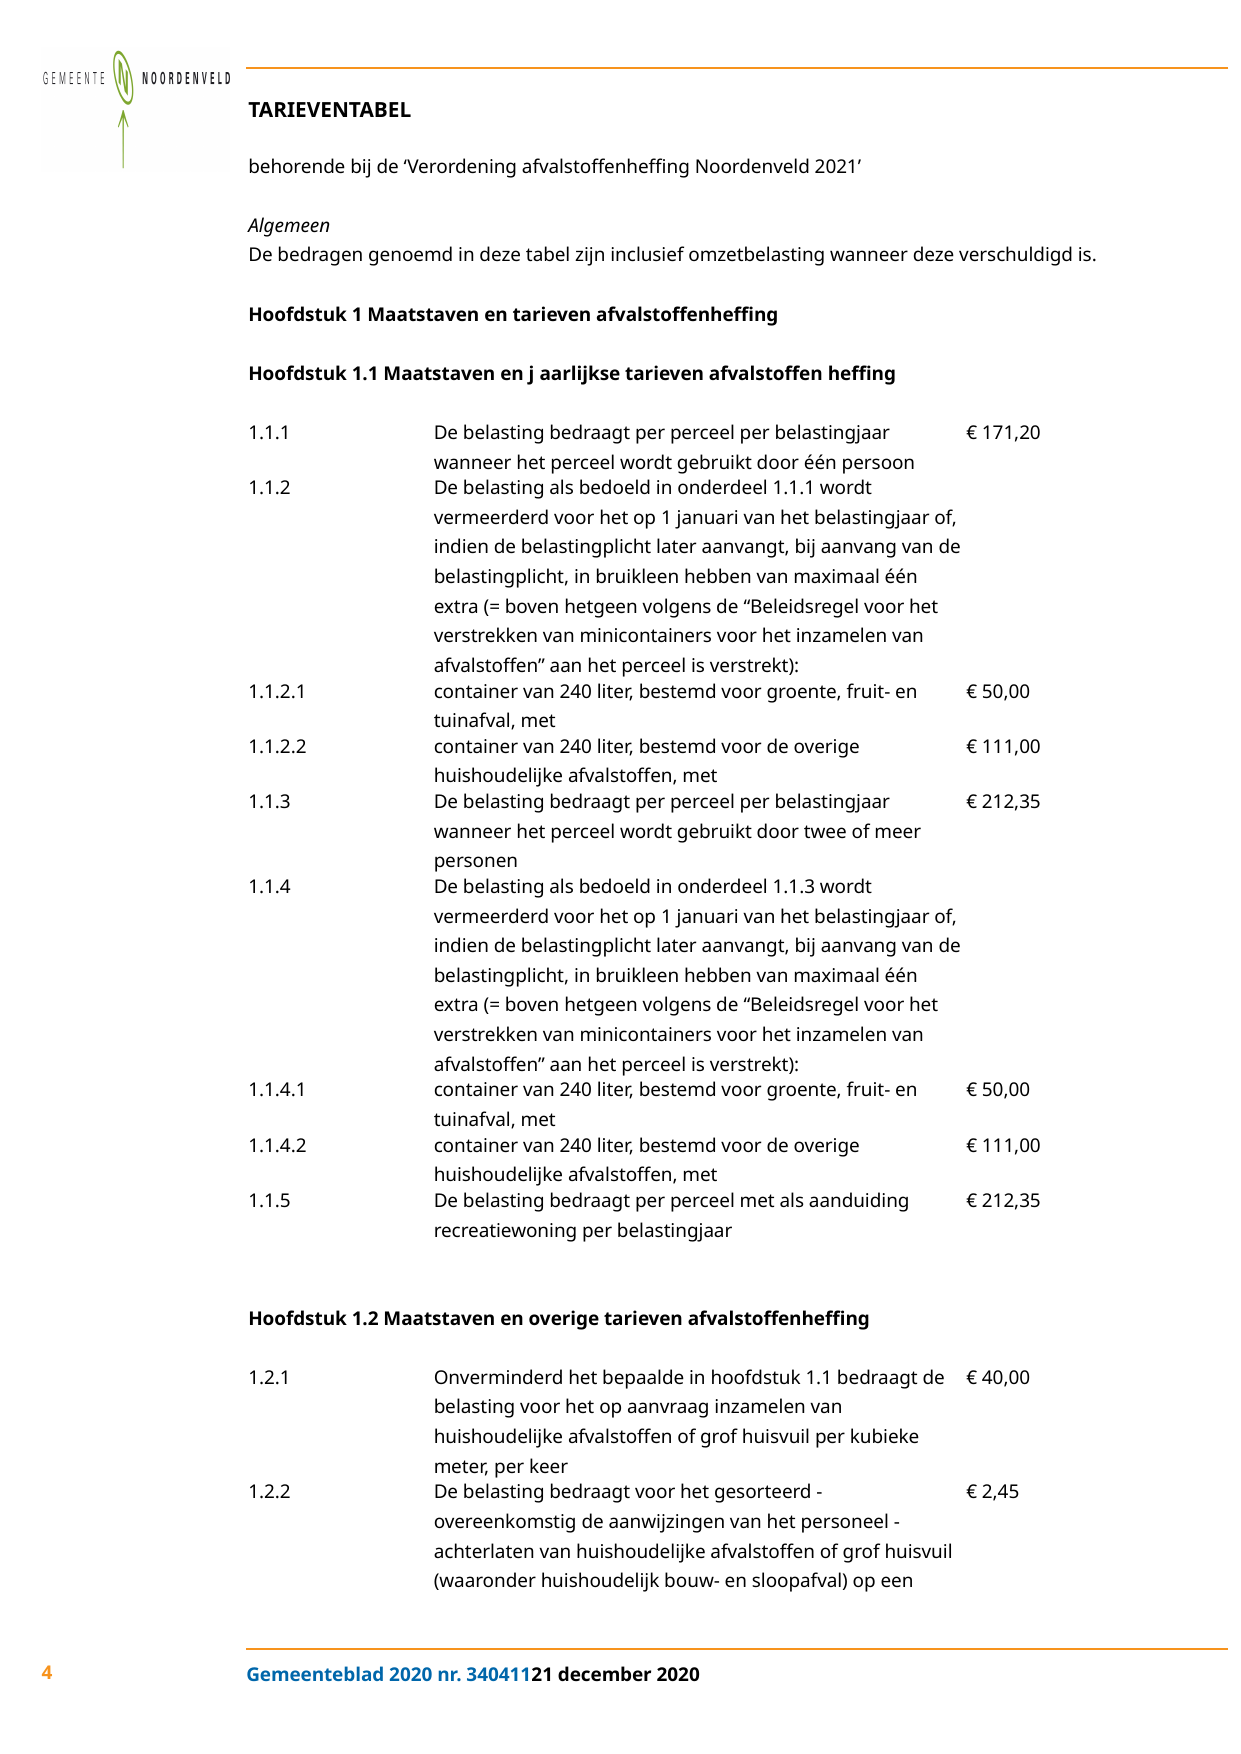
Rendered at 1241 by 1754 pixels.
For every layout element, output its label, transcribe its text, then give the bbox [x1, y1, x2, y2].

table_header € 171,20 [966, 419, 1152, 474]
table_cell De belasting bedraagt per perceel met als aanduiding recreatiewoning per belastingjaar [434, 1187, 966, 1242]
table_header Onverminderd het bepaalde in hoofdstuk 1.1 bedraagt de belasting voor het op aanvraag inzamelen van huishoudelijke afvalstoffen of grof huisvuil per kubieke meter, per keer [434, 1364, 966, 1479]
table_cell 1.1.4 [248, 873, 433, 1077]
table_cell € 212,35 [966, 1187, 1152, 1242]
text Hoofdstuk 1 Maatstaven en tarieven afvalstoffenheffing [248, 301, 1152, 327]
table_cell € 212,35 [966, 789, 1152, 873]
text TARIEVENTABEL [248, 95, 1152, 123]
text De bedragen genoemd in deze tabel zijn inclusief omzetbelasting wanneer deze verschuldigd is. [248, 242, 1152, 267]
table_cell container van 240 liter, bestemd voor de overige huishoudelijke afvalstoffen, met [434, 1132, 966, 1187]
table_cell 1.1.2 [248, 475, 433, 678]
table_cell € 111,00 [966, 733, 1152, 788]
table_cell € 111,00 [966, 1132, 1152, 1187]
table_cell 1.1.3 [248, 789, 433, 873]
text Hoofdstuk 1.2 Maatstaven en overige tarieven afvalstoffenheffing [248, 1305, 1152, 1331]
table_cell container van 240 liter, bestemd voor groente, fruit- en tuinafval, met [434, 678, 966, 733]
table_cell De belasting als bedoeld in onderdeel 1.1.1 wordt vermeerderd voor het op 1 januari van het belastingjaar of, indien de belastingplicht later aanvangt, bij aanvang van de belastingplicht, in bruikleen hebben van maximaal één extra (= boven hetgeen volgens de “Beleidsregel voor het verstrekken van minicontainers voor het inzamelen van afvalstoffen” aan het perceel is verstrekt): [434, 475, 966, 678]
picture [41, 47, 231, 172]
table_cell [966, 475, 1152, 678]
table_cell 1.1.4.2 [248, 1132, 433, 1187]
table_cell De belasting als bedoeld in onderdeel 1.1.3 wordt vermeerderd voor het op 1 januari van het belastingjaar of, indien de belastingplicht later aanvangt, bij aanvang van de belastingplicht, in bruikleen hebben van maximaal één extra (= boven hetgeen volgens de “Beleidsregel voor het verstrekken van minicontainers voor het inzamelen van afvalstoffen” aan het perceel is verstrekt): [434, 873, 966, 1077]
table_cell container van 240 liter, bestemd voor de overige huishoudelijke afvalstoffen, met [434, 733, 966, 788]
table_cell € 50,00 [966, 1077, 1152, 1132]
table_cell 1.1.4.1 [248, 1077, 433, 1132]
table_header De belasting bedraagt per perceel per belastingjaar wanneer het perceel wordt gebruikt door één persoon [434, 419, 966, 474]
table_cell De belasting bedraagt per perceel per belastingjaar wanneer het perceel wordt gebruikt door twee of meer personen [434, 789, 966, 873]
text Algemeen [248, 212, 1152, 238]
table_header 1.2.1 [248, 1364, 433, 1479]
text Hoofdstuk 1.1 Maatstaven en j aarlijkse tarieven afvalstoffen heffing [248, 360, 1152, 386]
table_cell container van 240 liter, bestemd voor groente, fruit- en tuinafval, met [434, 1077, 966, 1132]
table_cell 1.1.5 [248, 1187, 433, 1242]
table_cell De belasting bedraagt voor het gesorteerd - overeenkomstig de aanwijzingen van het personeel - achterlaten van huishoudelijke afvalstoffen of grof huisvuil (waaronder huishoudelijk bouw- en sloopafval) op een [434, 1479, 966, 1593]
table_cell 1.1.2.2 [248, 733, 433, 788]
table_cell € 2,45 [966, 1479, 1152, 1593]
table_cell 1.1.2.1 [248, 678, 433, 733]
table_header € 40,00 [966, 1364, 1152, 1479]
table_header 1.1.1 [248, 419, 433, 474]
text behorende bij de ‘Verordening afvalstoffenheffing Noordenveld 2021’ [248, 153, 1152, 179]
table_cell € 50,00 [966, 678, 1152, 733]
table_cell [966, 873, 1152, 1077]
table_cell 1.2.2 [248, 1479, 433, 1593]
